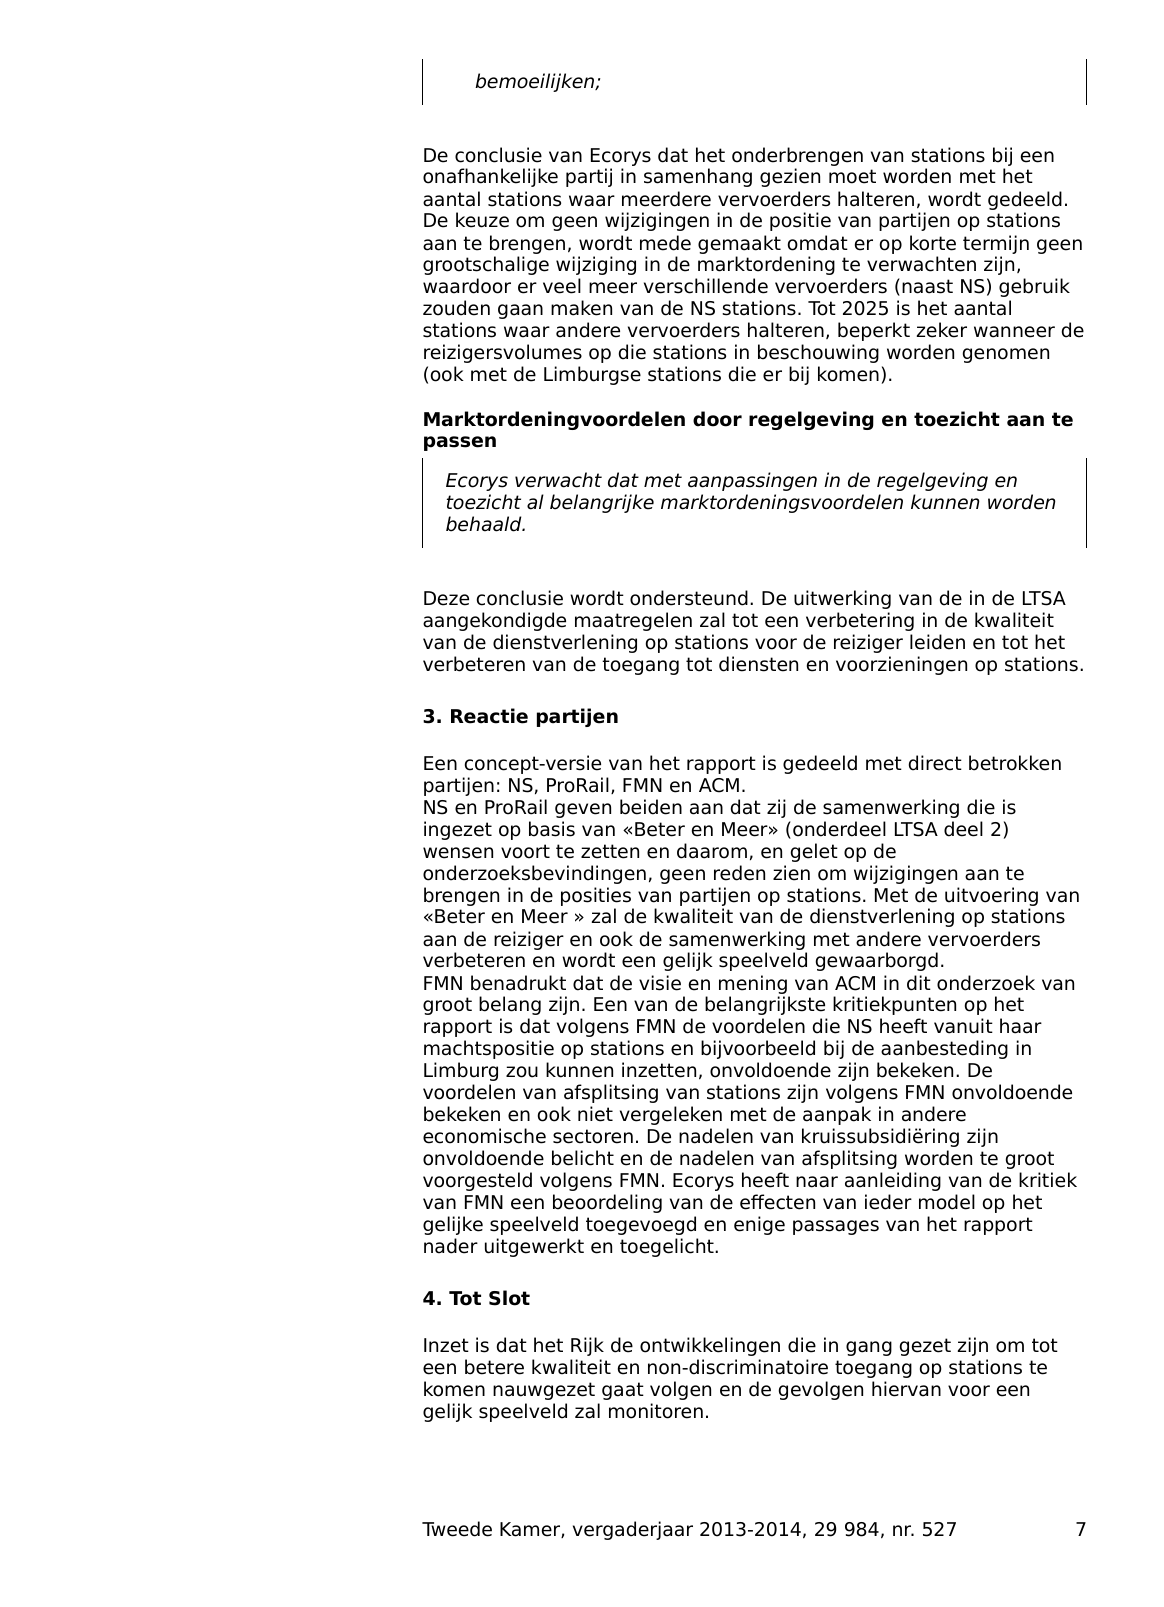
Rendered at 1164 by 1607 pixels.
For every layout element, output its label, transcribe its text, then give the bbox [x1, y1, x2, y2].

text Inzet is dat het Rijk de ontwikkelingen die in gang gezet zijn om tot een betere kwaliteit en non-discriminatoire toegang op stations te komen nauwgezet gaat volgen en de gevolgen hiervan voor een gelijk speelveld zal monitoren. [422, 1335, 1087, 1423]
text NS en ProRail geven beiden aan dat zij de samenwerking die is ingezet op basis van «Beter en Meer» (onderdeel LTSA deel 2) wensen voort te zetten en daarom, en gelet op de onderzoeksbevindingen, geen reden zien om wijzigingen aan te brengen in de posities van partijen op stations. Met de uitvoering van «Beter en Meer » zal de kwaliteit van de dienstverlening op stations aan de reiziger en ook de samenwerking met andere vervoerders verbeteren en wordt een gelijk speelveld gewaarborgd. [422, 797, 1087, 972]
text De conclusie van Ecorys dat het onderbrengen van stations bij een onafhankelijke partij in samenhang gezien moet worden met het aantal stations waar meerdere vervoerders halteren, wordt gedeeld. De keuze om geen wijzigingen in de positie van partijen op stations aan te brengen, wordt mede gemaakt omdat er op korte termijn geen grootschalige wijziging in de marktordening te verwachten zijn, waardoor er veel meer verschillende vervoerders (naast NS) gebruik zouden gaan maken van de NS stations. Tot 2025 is het aantal stations waar andere vervoerders halteren, beperkt zeker wanneer de reizigersvolumes op die stations in beschouwing worden genomen (ook met de Limburgse stations die er bij komen). [422, 144, 1087, 386]
subtitle 4. Tot Slot [422, 1288, 1087, 1310]
text Een concept-versie van het rapport is gedeeld met direct betrokken partijen: NS, ProRail, FMN en ACM. [422, 753, 1087, 797]
subtitle 3. Reactie partijen [422, 706, 1087, 728]
subtitle Marktordeningvoordelen door regelgeving en toezicht aan te passen [422, 408, 1087, 452]
table_header bemoeilijken; [423, 59, 1086, 104]
text FMN benadrukt dat de visie en mening van ACM in dit onderzoek van groot belang zijn. Een van de belangrijkste kritiekpunten op het rapport is dat volgens FMN de voordelen die NS heeft vanuit haar machtspositie op stations en bijvoorbeeld bij de aanbesteding in Limburg zou kunnen inzetten, onvoldoende zijn bekeken. De voordelen van afsplitsing van stations zijn volgens FMN onvoldoende bekeken en ook niet vergeleken met de aanpak in andere economische sectoren. De nadelen van kruissubsidiëring zijn onvoldoende belicht en de nadelen van afsplitsing worden te groot voorgesteld volgens FMN. Ecorys heeft naar aanleiding van de kritiek van FMN een beoordeling van de effecten van ieder model op het gelijke speelveld toegevoegd en enige passages van het rapport nader uitgewerkt en toegelicht. [422, 972, 1087, 1258]
text Deze conclusie wordt ondersteund. De uitwerking van de in de LTSA aangekondigde maatregelen zal tot een verbetering in de kwaliteit van de dienstverlening op stations voor de reiziger leiden en tot het verbeteren van de toegang tot diensten en voorzieningen op stations. [422, 588, 1087, 676]
table_header Ecorys verwacht dat met aanpassingen in de regelgeving en toezicht al belangrijke marktordeningsvoordelen kunnen worden behaald. [423, 458, 1086, 548]
